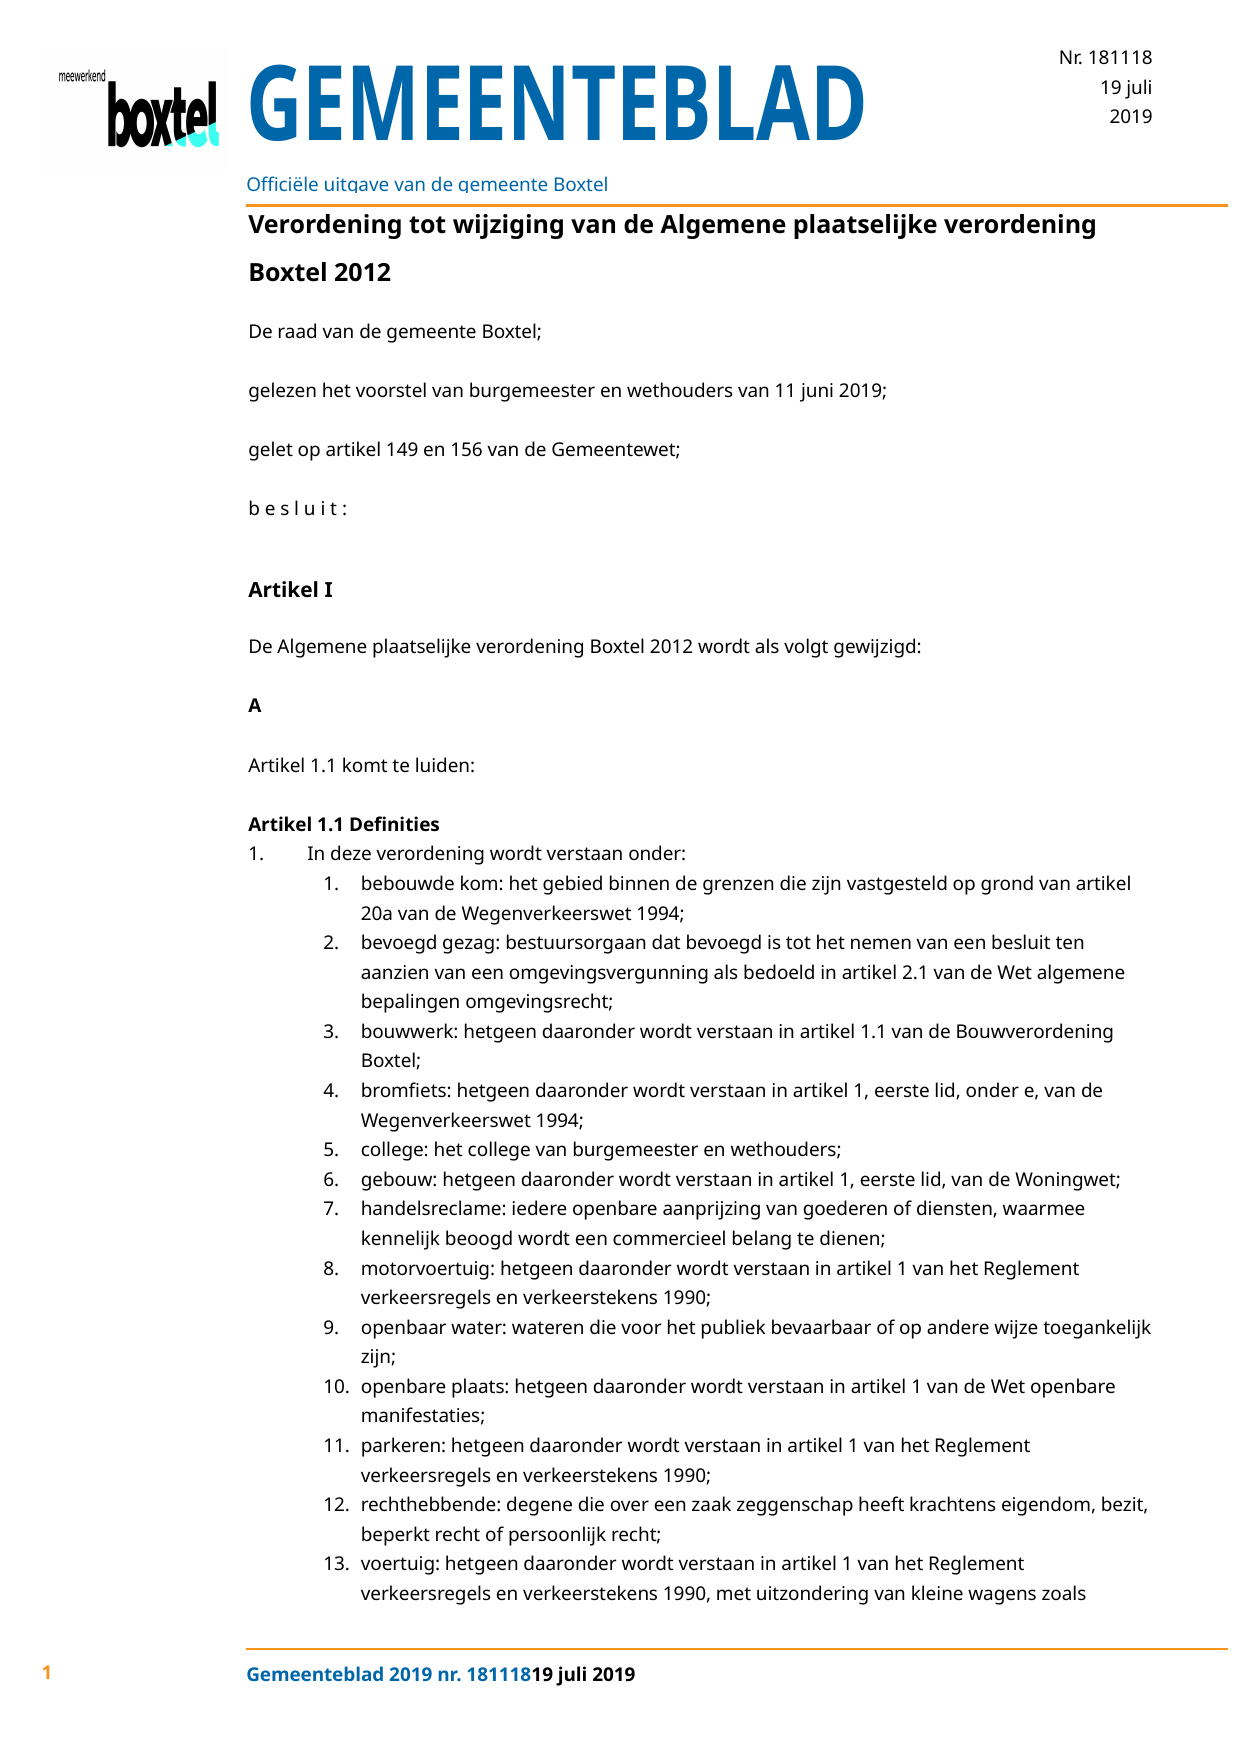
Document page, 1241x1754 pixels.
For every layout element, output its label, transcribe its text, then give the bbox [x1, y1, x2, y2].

list gebouw: hetgeen daaronder wordt verstaan in artikel 1, eerste lid, van de Woningwet; [323, 1166, 1152, 1192]
picture [41, 47, 231, 172]
text gelezen het voorstel van burgemeester en wethouders van 11 juni 2019; [248, 377, 1152, 403]
list handelsreclame: iedere openbare aanprijzing van goederen of diensten, waarmee kennelijk beoogd wordt een commercieel belang te dienen; [323, 1196, 1152, 1251]
list college: het college van burgemeester en wethouders; [323, 1136, 1152, 1162]
text Verordening tot wijziging van de Algemene plaatselijke verordening Boxtel 2012 [248, 207, 1152, 288]
list bromfiets: hetgeen daaronder wordt verstaan in artikel 1, eerste lid, onder e, van de Wegenverkeerswet 1994; [323, 1077, 1152, 1132]
list motorvoertuig: hetgeen daaronder wordt verstaan in artikel 1 van het Reglement verkeersregels en verkeerstekens 1990; [323, 1255, 1152, 1310]
list bouwwerk: hetgeen daaronder wordt verstaan in artikel 1.1 van de Bouwverordening Boxtel; [323, 1018, 1152, 1073]
text Artikel 1.1 komt te luiden: [248, 752, 1152, 777]
list openbaar water: wateren die voor het publiek bevaarbaar of op andere wijze toegankelijk zijn; [323, 1314, 1152, 1369]
text b e s l u i t : [248, 495, 1152, 521]
list parkeren: hetgeen daaronder wordt verstaan in artikel 1 van het Reglement verkeersregels en verkeerstekens 1990; [323, 1432, 1152, 1487]
list voertuig: hetgeen daaronder wordt verstaan in artikel 1 van het Reglement verkeersregels en verkeerstekens 1990, met uitzondering van kleine wagens zoals [323, 1551, 1152, 1606]
text Artikel I [248, 575, 1152, 604]
text De Algemene plaatselijke verordening Boxtel 2012 wordt als volgt gewijzigd: [248, 633, 1152, 659]
text A [248, 693, 1152, 718]
list openbare plaats: hetgeen daaronder wordt verstaan in artikel 1 van de Wet openbare manifestaties; [323, 1373, 1152, 1428]
list bebouwde kom: het gebied binnen de grenzen die zijn vastgesteld op grond van artikel 20a van de Wegenverkeerswet 1994; [323, 870, 1152, 925]
list In deze verordening wordt verstaan onder: [248, 841, 1152, 866]
list rechthebbende: degene die over een zaak zeggenschap heeft krachtens eigendom, bezit, beperkt recht of persoonlijk recht; [323, 1491, 1152, 1547]
list bevoegd gezag: bestuursorgaan dat bevoegd is tot het nemen van een besluit ten aanzien van een omgevingsvergunning als bedoeld in artikel 2.1 van de Wet algemene bepalingen omgevingsrecht; [323, 929, 1152, 1014]
text gelet op artikel 149 en 156 van de Gemeentewet; [248, 436, 1152, 462]
text De raad van de gemeente Boxtel; [248, 318, 1152, 344]
text Artikel 1.1 Definities [248, 811, 1152, 837]
